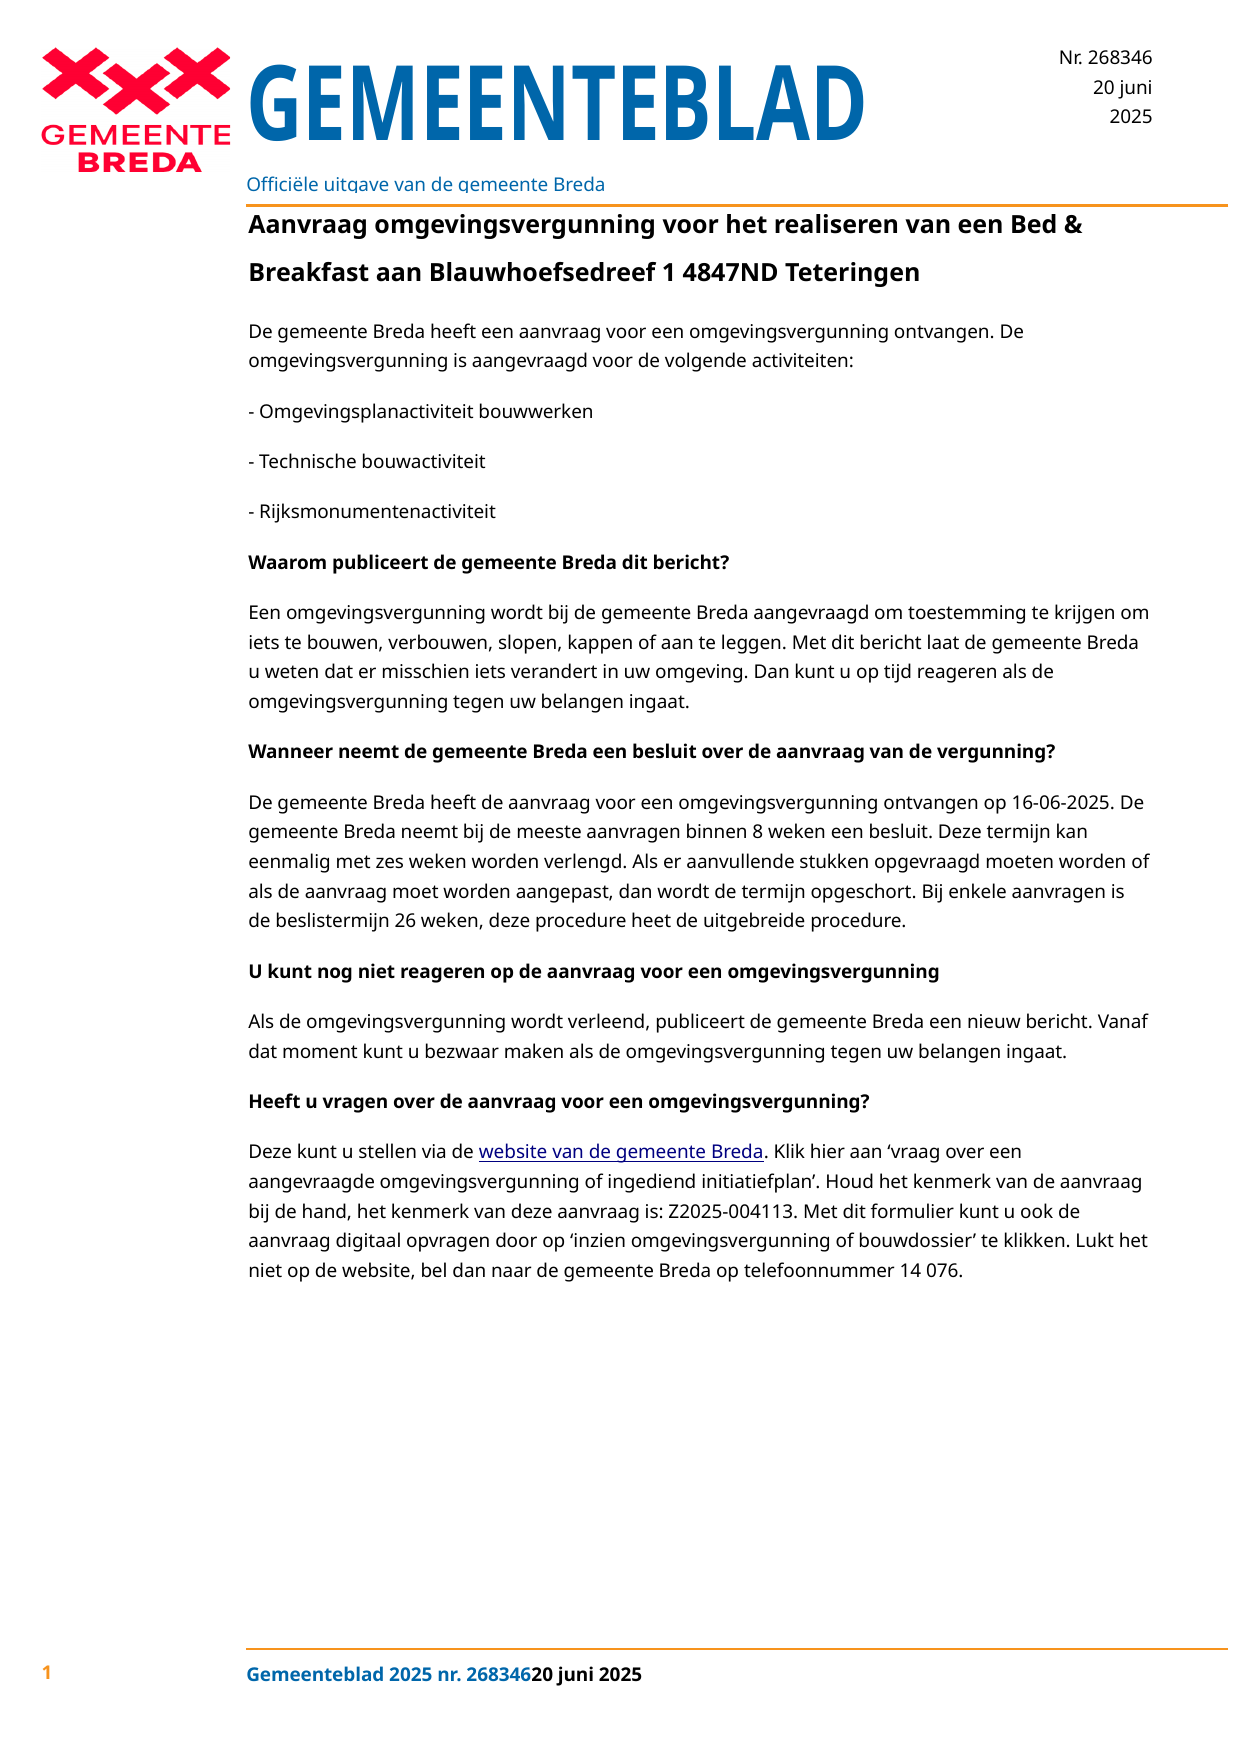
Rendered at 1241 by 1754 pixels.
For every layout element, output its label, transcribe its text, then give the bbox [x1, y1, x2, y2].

text Wanneer neemt de gemeente Breda een besluit over de aanvraag van de vergunning? [248, 739, 1152, 764]
text De gemeente Breda heeft een aanvraag voor een omgevingsvergunning ontvangen. De omgevingsvergunning is aangevraagd voor de volgende activiteiten: [248, 318, 1152, 373]
text Een omgevingsvergunning wordt bij de gemeente Breda aangevraagd om toestemming te krijgen om iets te bouwen, verbouwen, slopen, kappen of aan te leggen. Met dit bericht laat de gemeente Breda u weten dat er misschien iets verandert in uw omgeving. Dan kunt u op tijd reageren als de omgevingsvergunning tegen uw belangen ingaat. [248, 599, 1152, 714]
text - Rijksmonumentenactiviteit [248, 499, 1152, 524]
text U kunt nog niet reageren op de aanvraag voor een omgevingsvergunning [248, 958, 1152, 984]
picture [41, 47, 231, 172]
text Deze kunt u stellen via de website van de gemeente Breda. Klik hier aan ‘vraag over een aangevraagde omgevingsvergunning of ingediend initiatiefplan’. Houd het kenmerk van de aanvraag bij de hand, het kenmerk van deze aanvraag is: Z2025-004113. Met dit formulier kunt u ook de aanvraag digitaal opvragen door op ‘inzien omgevingsvergunning of bouwdossier’ te klikken. Lukt het niet op de website, bel dan naar de gemeente Breda op telefoonnummer 14 076. [248, 1139, 1152, 1283]
text Als de omgevingsvergunning wordt verleend, publiceert de gemeente Breda een nieuw bericht. Vanaf dat moment kunt u bezwaar maken als de omgevingsvergunning tegen uw belangen ingaat. [248, 1008, 1152, 1064]
text - Omgevingsplanactiviteit bouwwerken [248, 398, 1152, 424]
text Waarom publiceert de gemeente Breda dit bericht? [248, 549, 1152, 575]
text - Technische bouwactiviteit [248, 448, 1152, 474]
text De gemeente Breda heeft de aanvraag voor een omgevingsvergunning ontvangen op 16-06-2025. De gemeente Breda neemt bij de meeste aanvragen binnen 8 weken een besluit. Deze termijn kan eenmalig met zes weken worden verlengd. Als er aanvullende stukken opgevraagd moeten worden of als de aanvraag moet worden aangepast, dan wordt de termijn opgeschort. Bij enkele aanvragen is de beslistermijn 26 weken, deze procedure heet de uitgebreide procedure. [248, 789, 1152, 933]
text Heeft u vragen over de aanvraag voor een omgevingsvergunning? [248, 1088, 1152, 1114]
text Aanvraag omgevingsvergunning voor het realiseren van een Bed & Breakfast aan Blauwhoefsedreef 1 4847ND Teteringen [248, 207, 1152, 288]
